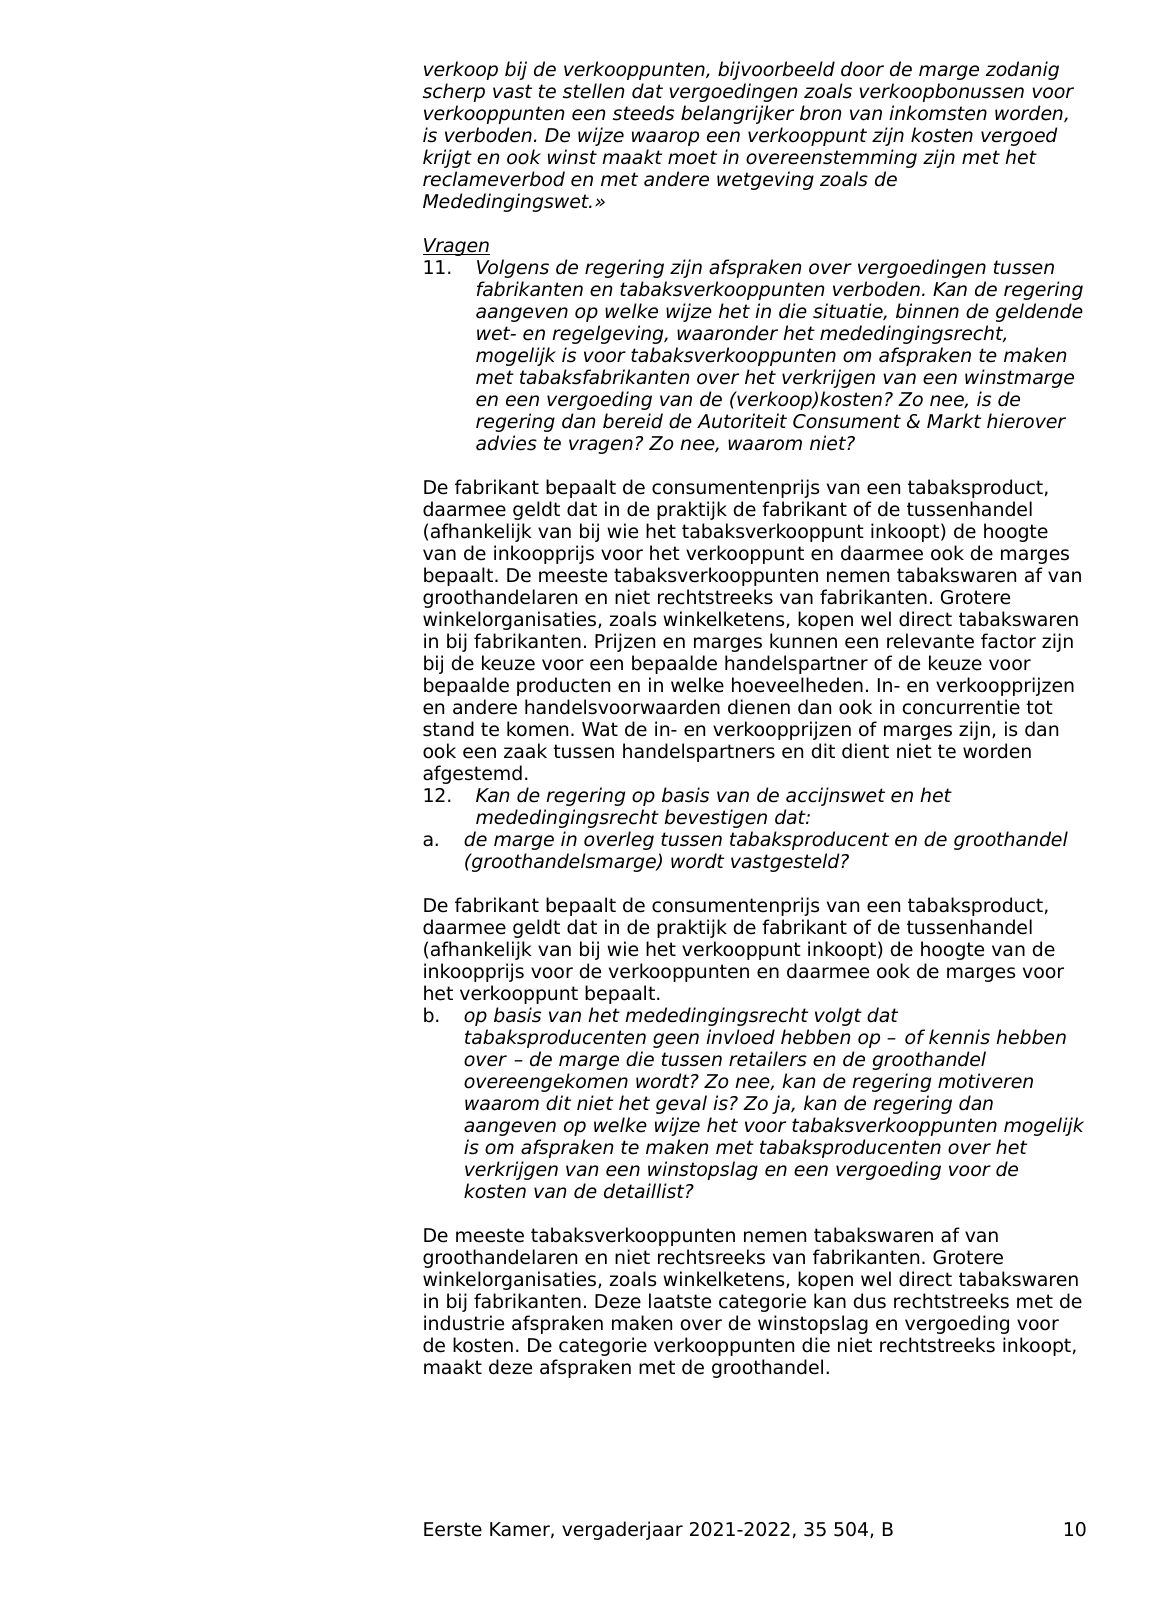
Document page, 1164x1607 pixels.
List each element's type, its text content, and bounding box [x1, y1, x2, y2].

text De fabrikant bepaalt de consumentenprijs van een tabaksproduct, daarmee geldt dat in de praktijk de fabrikant of de tussenhandel (afhankelijk van bij wie het verkooppunt inkoopt) de hoogte van de inkoopprijs voor de verkooppunten en daarmee ook de marges voor het verkooppunt bepaalt. [422, 895, 1087, 1005]
text 11. Volgens de regering zijn afspraken over vergoedingen tussen fabrikanten en tabaksverkooppunten verboden. Kan de regering aangeven op welke wijze het in die situatie, binnen de geldende wet- en regelgeving, waaronder het mededingingsrecht, mogelijk is voor tabaksverkooppunten om afspraken te maken met tabaksfabrikanten over het verkrijgen van een winstmarge en een vergoeding van de (verkoop)kosten? Zo nee, is de regering dan bereid de Autoriteit Consument & Markt hierover advies te vragen? Zo nee, waarom niet? [422, 257, 1087, 455]
text verkoop bij de verkooppunten, bijvoorbeeld door de marge zodanig scherp vast te stellen dat vergoedingen zoals verkoopbonussen voor verkooppunten een steeds belangrijker bron van inkomsten worden, is verboden. De wijze waarop een verkooppunt zijn kosten vergoed krijgt en ook winst maakt moet in overeenstemming zijn met het reclameverbod en met andere wetgeving zoals de Mededingingswet.» [422, 59, 1087, 213]
text 12. Kan de regering op basis van de accijnswet en het mededingingsrecht bevestigen dat: [422, 785, 1087, 829]
text a. de marge in overleg tussen tabaksproducent en de groothandel (groothandelsmarge) wordt vastgesteld? [422, 829, 1087, 873]
subtitle Vragen [422, 235, 1087, 257]
text b. op basis van het mededingingsrecht volgt dat tabaksproducenten geen invloed hebben op – of kennis hebben over – de marge die tussen retailers en de groothandel overeengekomen wordt? Zo nee, kan de regering motiveren waarom dit niet het geval is? Zo ja, kan de regering dan aangeven op welke wijze het voor tabaksverkooppunten mogelijk is om afspraken te maken met tabaksproducenten over het verkrijgen van een winstopslag en een vergoeding voor de kosten van de detaillist? [422, 1005, 1087, 1203]
text De meeste tabaksverkooppunten nemen tabakswaren af van groothandelaren en niet rechtsreeks van fabrikanten. Grotere winkelorganisaties, zoals winkelketens, kopen wel direct tabakswaren in bij fabrikanten. Deze laatste categorie kan dus rechtstreeks met de industrie afspraken maken over de winstopslag en vergoeding voor de kosten. De categorie verkooppunten die niet rechtstreeks inkoopt, maakt deze afspraken met de groothandel. [422, 1225, 1087, 1379]
text De fabrikant bepaalt de consumentenprijs van een tabaksproduct, daarmee geldt dat in de praktijk de fabrikant of de tussenhandel (afhankelijk van bij wie het tabaksverkooppunt inkoopt) de hoogte van de inkoopprijs voor het verkooppunt en daarmee ook de marges bepaalt. De meeste tabaksverkooppunten nemen tabakswaren af van groothandelaren en niet rechtstreeks van fabrikanten. Grotere winkelorganisaties, zoals winkelketens, kopen wel direct tabakswaren in bij fabrikanten. Prijzen en marges kunnen een relevante factor zijn bij de keuze voor een bepaalde handelspartner of de keuze voor bepaalde producten en in welke hoeveelheden. In- en verkoopprijzen en andere handelsvoorwaarden dienen dan ook in concurrentie tot stand te komen. Wat de in- en verkoopprijzen of marges zijn, is dan ook een zaak tussen handelspartners en dit dient niet te worden afgestemd. [422, 477, 1087, 785]
